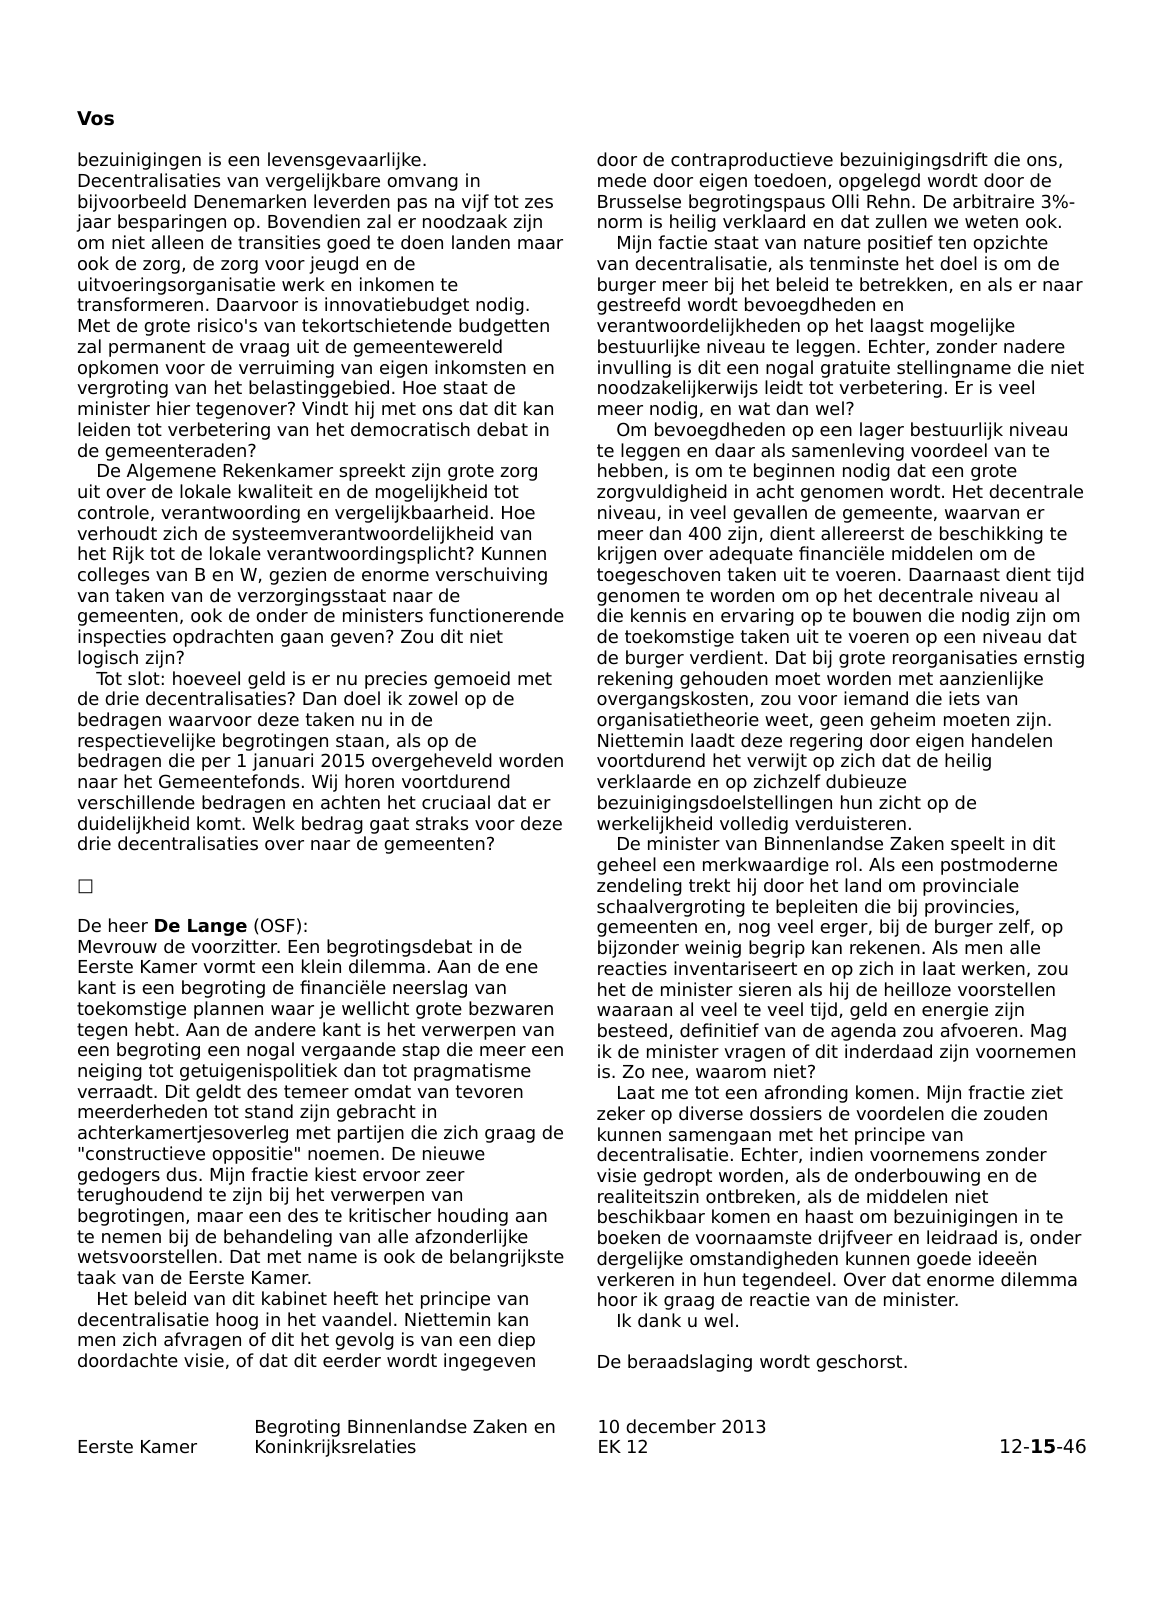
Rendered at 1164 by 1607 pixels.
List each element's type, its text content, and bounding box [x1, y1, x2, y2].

text Het beleid van dit kabinet heeft het principe van decentralisatie hoog in het vaandel. Niettemin kan men zich afvragen of dit het gevolg is van een diep doordachte visie, of dat dit eerder wordt ingegeven [77, 1289, 567, 1372]
text De minister van Binnenlandse Zaken speelt in dit geheel een merkwaardige rol. Als een postmoderne zendeling trekt hij door het land om provinciale schaalvergroting te bepleiten die bij provincies, gemeenten en, nog veel erger, bij de burger zelf, op bijzonder weinig begrip kan rekenen. Als men alle reacties inventariseert en op zich in laat werken, zou het de minister sieren als hij de heilloze voorstellen waaraan al veel te veel tijd, geld en energie zijn besteed, definitief van de agenda zou afvoeren. Mag ik de minister vragen of dit inderdaad zijn voornemen is. Zo nee, waarom niet? [596, 834, 1087, 1083]
text Om bevoegdheden op een lager bestuurlijk niveau te leggen en daar als samenleving voordeel van te hebben, is om te beginnen nodig dat een grote zorgvuldigheid in acht genomen wordt. Het decentrale niveau, in veel gevallen de gemeente, waarvan er meer dan 400 zijn, dient allereerst de beschikking te krijgen over adequate financiële middelen om de toegeschoven taken uit te voeren. Daarnaast dient tijd genomen te worden om op het decentrale niveau al die kennis en ervaring op te bouwen die nodig zijn om de toekomstige taken uit te voeren op een niveau dat de burger verdient. Dat bij grote reorganisaties ernstig rekening gehouden moet worden met aanzienlijke overgangskosten, zou voor iemand die iets van organisatietheorie weet, geen geheim moeten zijn. Niettemin laadt deze regering door eigen handelen voortdurend het verwijt op zich dat de heilig verklaarde en op zichzelf dubieuze bezuinigingsdoelstellingen hun zicht op de werkelijkheid volledig verduisteren. [596, 420, 1087, 834]
text bezuinigingen is een levensgevaarlijke. Decentralisaties van vergelijkbare omvang in bijvoorbeeld Denemarken leverden pas na vijf tot zes jaar besparingen op. Bovendien zal er noodzaak zijn om niet alleen de transities goed te doen landen maar ook de zorg, de zorg voor jeugd en de uitvoeringsorganisatie werk en inkomen te transformeren. Daarvoor is innovatiebudget nodig. Met de grote risico's van tekortschietende budgetten zal permanent de vraag uit de gemeentewereld opkomen voor de verruiming van eigen inkomsten en vergroting van het belastinggebied. Hoe staat de minister hier tegenover? Vindt hij met ons dat dit kan leiden tot verbetering van het democratisch debat in de gemeenteraden? [77, 150, 567, 461]
text Laat me tot een afronding komen. Mijn fractie ziet zeker op diverse dossiers de voordelen die zouden kunnen samengaan met het principe van decentralisatie. Echter, indien voornemens zonder visie gedropt worden, als de onderbouwing en de realiteitszin ontbreken, als de middelen niet beschikbaar komen en haast om bezuinigingen in te boeken de voornaamste drijfveer en leidraad is, onder dergelijke omstandigheden kunnen goede ideeën verkeren in hun tegendeel. Over dat enorme dilemma hoor ik graag de reactie van de minister. [596, 1083, 1087, 1311]
text Mijn factie staat van nature positief ten opzichte van decentralisatie, als tenminste het doel is om de burger meer bij het beleid te betrekken, en als er naar gestreefd wordt bevoegdheden en verantwoordelijkheden op het laagst mogelijke bestuurlijke niveau te leggen. Echter, zonder nadere invulling is dit een nogal gratuite stellingname die niet noodzakelijkerwijs leidt tot verbetering. Er is veel meer nodig, en wat dan wel? [596, 233, 1087, 420]
text De Algemene Rekenkamer spreekt zijn grote zorg uit over de lokale kwaliteit en de mogelijkheid tot controle, verantwoording en vergelijkbaarheid. Hoe verhoudt zich de systeemverantwoordelijkheid van het Rijk tot de lokale verantwoordingsplicht? Kunnen colleges van B en W, gezien de enorme verschuiving van taken van de verzorgingsstaat naar de gemeenten, ook de onder de ministers functionerende inspecties opdrachten gaan geven? Zou dit niet logisch zijn? [77, 461, 567, 668]
text Ik dank u wel. [596, 1311, 1087, 1332]
text De beraadslaging wordt geschorst. [596, 1352, 1087, 1372]
text □ [77, 875, 567, 896]
text De heer De Lange (OSF): [77, 916, 567, 936]
text Mevrouw de voorzitter. Een begrotingsdebat in de Eerste Kamer vormt een klein dilemma. Aan de ene kant is een begroting de financiële neerslag van toekomstige plannen waar je wellicht grote bezwaren tegen hebt. Aan de andere kant is het verwerpen van een begroting een nogal vergaande stap die meer een neiging tot getuigenispolitiek dan tot pragmatisme verraadt. Dit geldt des temeer omdat van tevoren meerderheden tot stand zijn gebracht in achterkamertjesoverleg met partijen die zich graag de "constructieve oppositie" noemen. De nieuwe gedogers dus. Mijn fractie kiest ervoor zeer terughoudend te zijn bij het verwerpen van begrotingen, maar een des te kritischer houding aan te nemen bij de behandeling van alle afzonderlijke wetsvoorstellen. Dat met name is ook de belangrijkste taak van de Eerste Kamer. [77, 936, 567, 1289]
text door de contraproductieve bezuinigingsdrift die ons, mede door eigen toedoen, opgelegd wordt door de Brusselse begrotingspaus Olli Rehn. De arbitraire 3%-norm is heilig verklaard en dat zullen we weten ook. [596, 150, 1087, 233]
text Tot slot: hoeveel geld is er nu precies gemoeid met de drie decentralisaties? Dan doel ik zowel op de bedragen waarvoor deze taken nu in de respectievelijke begrotingen staan, als op de bedragen die per 1 januari 2015 overgeheveld worden naar het Gemeentefonds. Wij horen voortdurend verschillende bedragen en achten het cruciaal dat er duidelijkheid komt. Welk bedrag gaat straks voor deze drie decentralisaties over naar de gemeenten? [77, 668, 567, 855]
